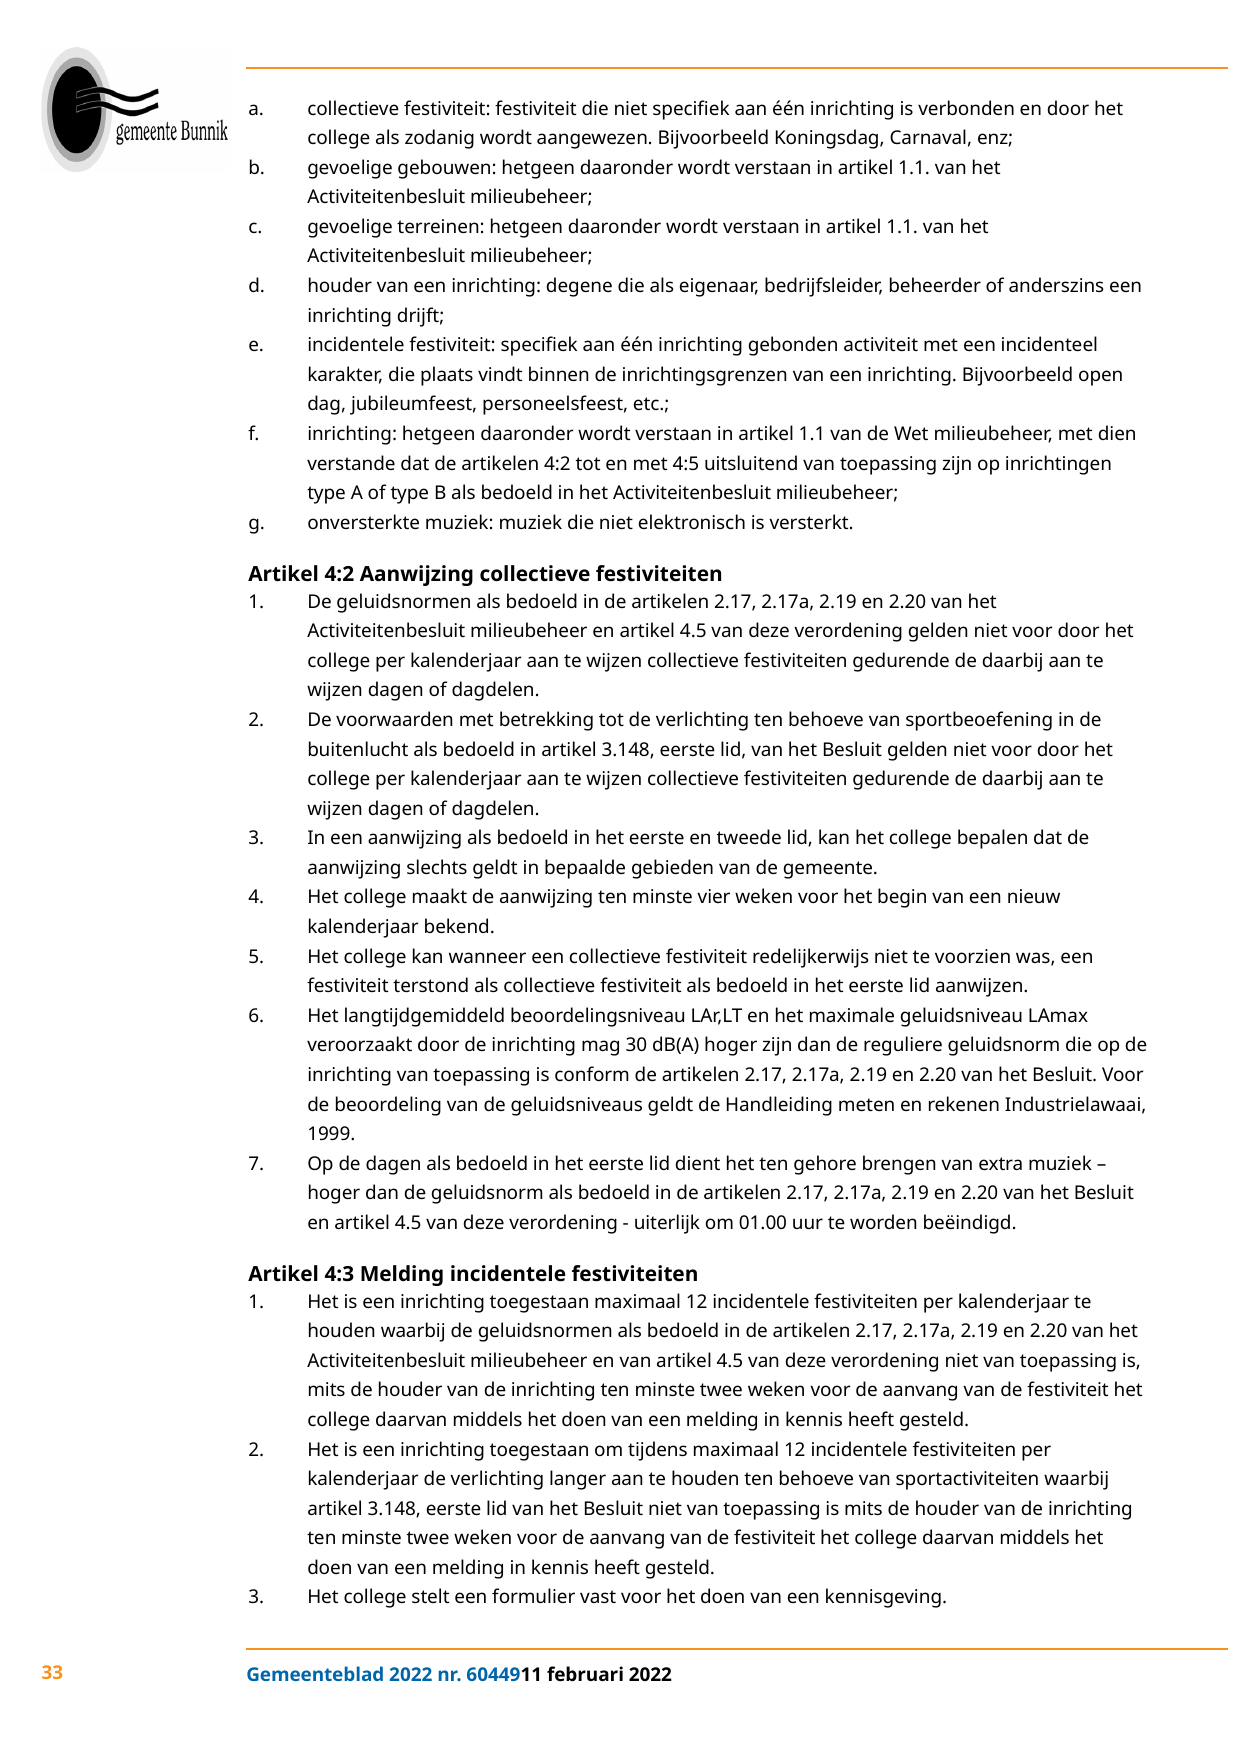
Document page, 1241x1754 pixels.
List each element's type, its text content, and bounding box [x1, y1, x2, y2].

list houder van een inrichting: degene die als eigenaar, bedrijfsleider, beheerder of anderszins een inrichting drijft; [248, 272, 1152, 328]
list Het college stelt een formulier vast voor het doen van een kennisgeving. [248, 1584, 1152, 1609]
list Het langtijdgemiddeld beoordelingsniveau LAr,LT en het maximale geluidsniveau LAmax veroorzaakt door de inrichting mag 30 dB(A) hoger zijn dan de reguliere geluidsnorm die op de inrichting van toepassing is conform de artikelen 2.17, 2.17a, 2.19 en 2.20 van het Besluit. Voor de beoordeling van de geluidsniveaus geldt de Handleiding meten en rekenen Industrielawaai, 1999. [248, 1002, 1152, 1146]
list De geluidsnormen als bedoeld in de artikelen 2.17, 2.17a, 2.19 en 2.20 van het Activiteitenbesluit milieubeheer en artikel 4.5 van deze verordening gelden niet voor door het college per kalenderjaar aan te wijzen collectieve festiviteiten gedurende de daarbij aan te wijzen dagen of dagdelen. [248, 588, 1152, 702]
list gevoelige gebouwen: hetgeen daaronder wordt verstaan in artikel 1.1. van het Activiteitenbesluit milieubeheer; [248, 154, 1152, 209]
list In een aanwijzing als bedoeld in het eerste en tweede lid, kan het college bepalen dat de aanwijzing slechts geldt in bepaalde gebieden van de gemeente. [248, 824, 1152, 880]
list collectieve festiviteit: festiviteit die niet specifiek aan één inrichting is verbonden en door het college als zodanig wordt aangewezen. Bijvoorbeeld Koningsdag, Carnaval, enz; [248, 95, 1152, 150]
list Het is een inrichting toegestaan om tijdens maximaal 12 incidentele festiviteiten per kalenderjaar de verlichting langer aan te houden ten behoeve van sportactiviteiten waarbij artikel 3.148, eerste lid van het Besluit niet van toepassing is mits de houder van de inrichting ten minste twee weken voor de aanvang van de festiviteit het college daarvan middels het doen van een melding in kennis heeft gesteld. [248, 1436, 1152, 1580]
list onversterkte muziek: muziek die niet elektronisch is versterkt. [248, 509, 1152, 535]
list Het college maakt de aanwijzing ten minste vier weken voor het begin van een nieuw kalenderjaar bekend. [248, 884, 1152, 939]
text Artikel 4:3 Melding incidentele festiviteiten [248, 1259, 1152, 1288]
list De voorwaarden met betrekking tot de verlichting ten behoeve van sportbeoefening in de buitenlucht als bedoeld in artikel 3.148, eerste lid, van het Besluit gelden niet voor door het college per kalenderjaar aan te wijzen collectieve festiviteiten gedurende de daarbij aan te wijzen dagen of dagdelen. [248, 706, 1152, 821]
list Op de dagen als bedoeld in het eerste lid dient het ten gehore brengen van extra muziek – hoger dan de geluidsnorm als bedoeld in de artikelen 2.17, 2.17a, 2.19 en 2.20 van het Besluit en artikel 4.5 van deze verordening - uiterlijk om 01.00 uur te worden beëindigd. [248, 1150, 1152, 1235]
text Artikel 4:2 Aanwijzing collectieve festiviteiten [248, 559, 1152, 588]
picture [41, 47, 231, 172]
list inrichting: hetgeen daaronder wordt verstaan in artikel 1.1 van de Wet milieubeheer, met dien verstande dat de artikelen 4:2 tot en met 4:5 uitsluitend van toepassing zijn op inrichtingen type A of type B als bedoeld in het Activiteitenbesluit milieubeheer; [248, 420, 1152, 505]
list Het college kan wanneer een collectieve festiviteit redelijkerwijs niet te voorzien was, een festiviteit terstond als collectieve festiviteit als bedoeld in het eerste lid aanwijzen. [248, 943, 1152, 998]
list Het is een inrichting toegestaan maximaal 12 incidentele festiviteiten per kalenderjaar te houden waarbij de geluidsnormen als bedoeld in de artikelen 2.17, 2.17a, 2.19 en 2.20 van het Activiteitenbesluit milieubeheer en van artikel 4.5 van deze verordening niet van toepassing is, mits de houder van de inrichting ten minste twee weken voor de aanvang van de festiviteit het college daarvan middels het doen van een melding in kennis heeft gesteld. [248, 1288, 1152, 1432]
list gevoelige terreinen: hetgeen daaronder wordt verstaan in artikel 1.1. van het Activiteitenbesluit milieubeheer; [248, 213, 1152, 268]
list incidentele festiviteit: specifiek aan één inrichting gebonden activiteit met een incidenteel karakter, die plaats vindt binnen de inrichtingsgrenzen van een inrichting. Bijvoorbeeld open dag, jubileumfeest, personeelsfeest, etc.; [248, 331, 1152, 416]
